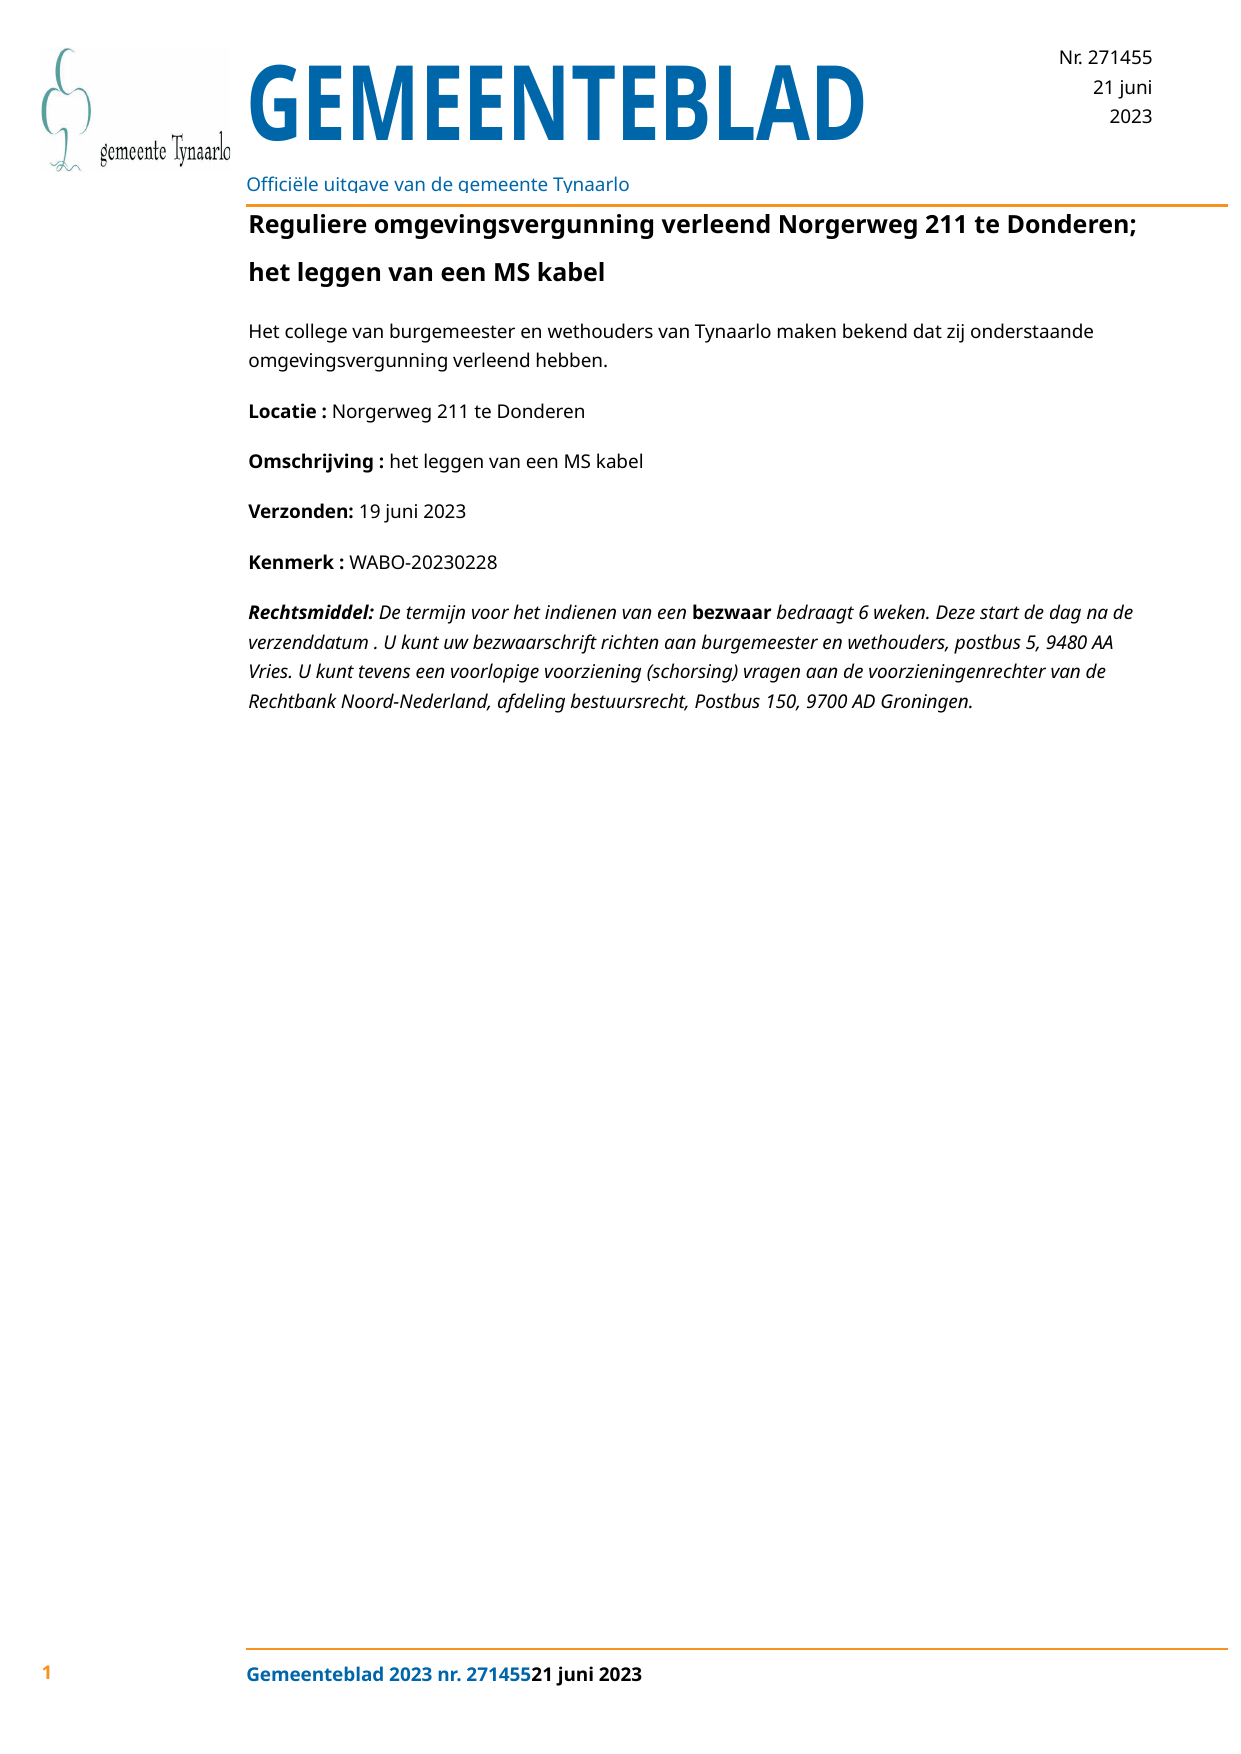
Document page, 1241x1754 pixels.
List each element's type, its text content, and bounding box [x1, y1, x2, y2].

text Het college van burgemeester en wethouders van Tynaarlo maken bekend dat zij onderstaande omgevingsvergunning verleend hebben. [248, 318, 1152, 373]
text Verzonden: 19 juni 2023 [248, 499, 1152, 524]
text Kenmerk : WABO-20230228 [248, 549, 1152, 575]
text Rechtsmiddel: De termijn voor het indienen van een bezwaar bedraagt 6 weken. Deze start de dag na de verzenddatum . U kunt uw bezwaarschrift richten aan burgemeester en wethouders, postbus 5, 9480 AA Vries. U kunt tevens een voorlopige voorziening (schorsing) vragen aan de voorzieningenrechter van de Rechtbank Noord-Nederland, afdeling bestuursrecht, Postbus 150, 9700 AD Groningen. [248, 599, 1152, 714]
picture [41, 47, 231, 172]
text Omschrijving : het leggen van een MS kabel [248, 448, 1152, 474]
text Locatie : Norgerweg 211 te Donderen [248, 398, 1152, 424]
text Reguliere omgevingsvergunning verleend Norgerweg 211 te Donderen; het leggen van een MS kabel [248, 207, 1152, 288]
